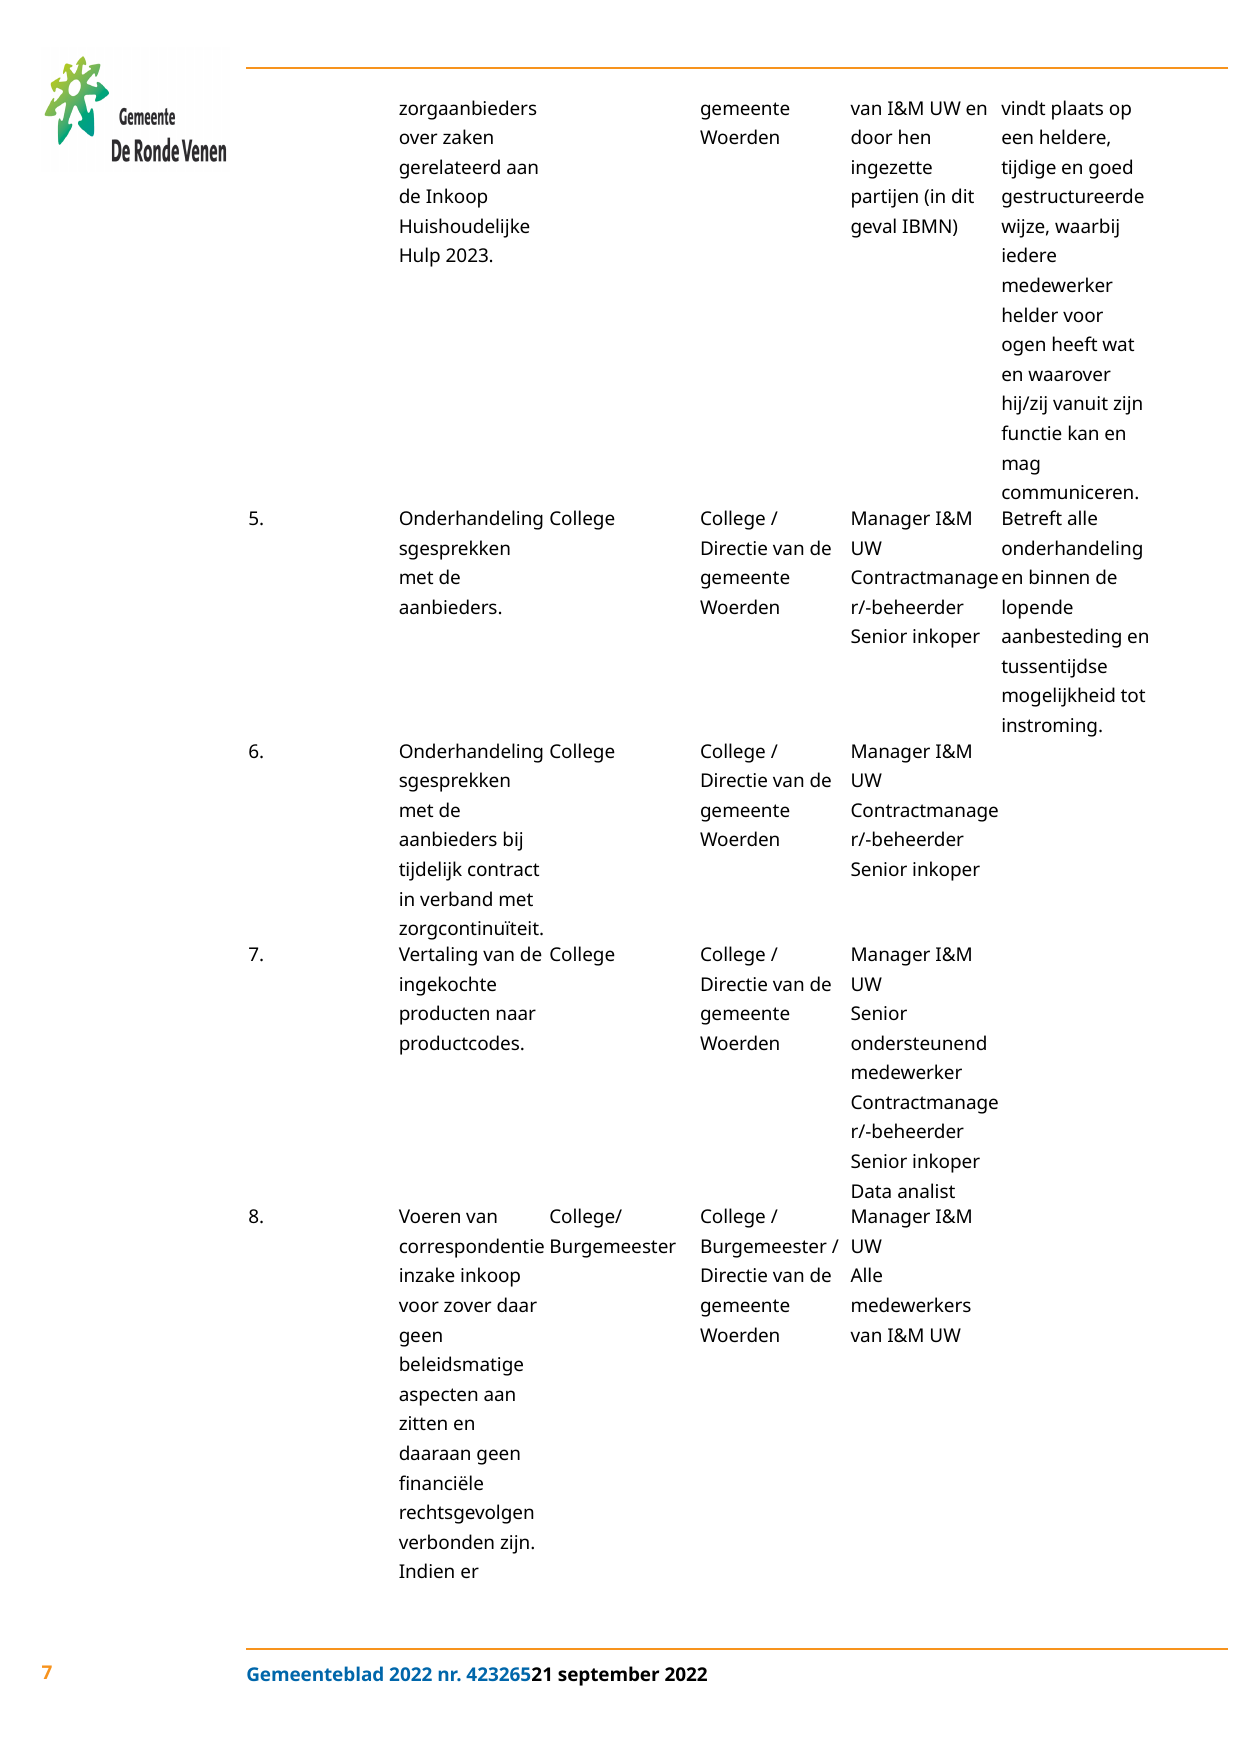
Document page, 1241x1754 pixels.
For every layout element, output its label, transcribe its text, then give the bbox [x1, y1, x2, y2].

table_cell [1001, 1204, 1152, 1584]
table_cell 8. [248, 1204, 398, 1584]
table_cell Betreft alle onderhandelingen binnen de lopende aanbesteding en tussentijdse mogelijkheid tot instroming. [1001, 505, 1152, 738]
table_cell [1001, 738, 1152, 941]
table_cell 5. [248, 505, 398, 738]
table_cell Manager I&M UW Alle medewerkers van I&M UW [850, 1204, 1001, 1584]
table_cell College [549, 738, 700, 941]
table_cell College [549, 505, 700, 738]
table_cell Manager I&M UW Senior ondersteunend medewerker Contractmanager/-beheerder Senior inkoper Data analist [850, 941, 1001, 1203]
table_cell [248, 95, 398, 505]
table_cell Onderhandelingsgesprekken met de aanbieders. [399, 505, 549, 738]
table_cell College / Directie van de gemeente Woerden [700, 738, 850, 941]
table_cell Manager I&M UW Contractmanager/-beheerder Senior inkoper [850, 738, 1001, 941]
table_cell Vertaling van de ingekochte producten naar productcodes. [399, 941, 549, 1203]
table_cell College / Directie van de gemeente Woerden [700, 505, 850, 738]
table_cell College / Directie van de gemeente Woerden [700, 941, 850, 1203]
picture [41, 47, 231, 172]
table_cell College [549, 941, 700, 1203]
table_cell 6. [248, 738, 398, 941]
table_cell [1001, 941, 1152, 1203]
table_cell College / Burgemeester / Directie van de gemeente Woerden [700, 1204, 850, 1584]
table_cell zorgaanbieders over zaken gerelateerd aan de Inkoop Huishoudelijke Hulp 2023. [399, 95, 549, 505]
table_cell Manager I&M UW Contractmanager/-beheerder Senior inkoper [850, 505, 1001, 738]
table_cell gemeente Woerden [700, 95, 850, 505]
table_cell Voeren van correspondentie inzake inkoop voor zover daar geen beleidsmatige aspecten aan zitten en daaraan geen financiële rechtsgevolgen verbonden zijn. Indien er [399, 1204, 549, 1584]
table_cell vindt plaats op een heldere, tijdige en goed gestructureerde wijze, waarbij iedere medewerker helder voor ogen heeft wat en waarover hij/zij vanuit zijn functie kan en mag communiceren. [1001, 95, 1152, 505]
table_cell College/ Burgemeester [549, 1204, 700, 1584]
table_cell 7. [248, 941, 398, 1203]
table_cell [549, 95, 700, 505]
table_cell Onderhandelingsgesprekken met de aanbieders bij tijdelijk contract in verband met zorgcontinuïteit. [399, 738, 549, 941]
table_cell van I&M UW en door hen ingezette partijen (in dit geval IBMN) [850, 95, 1001, 505]
